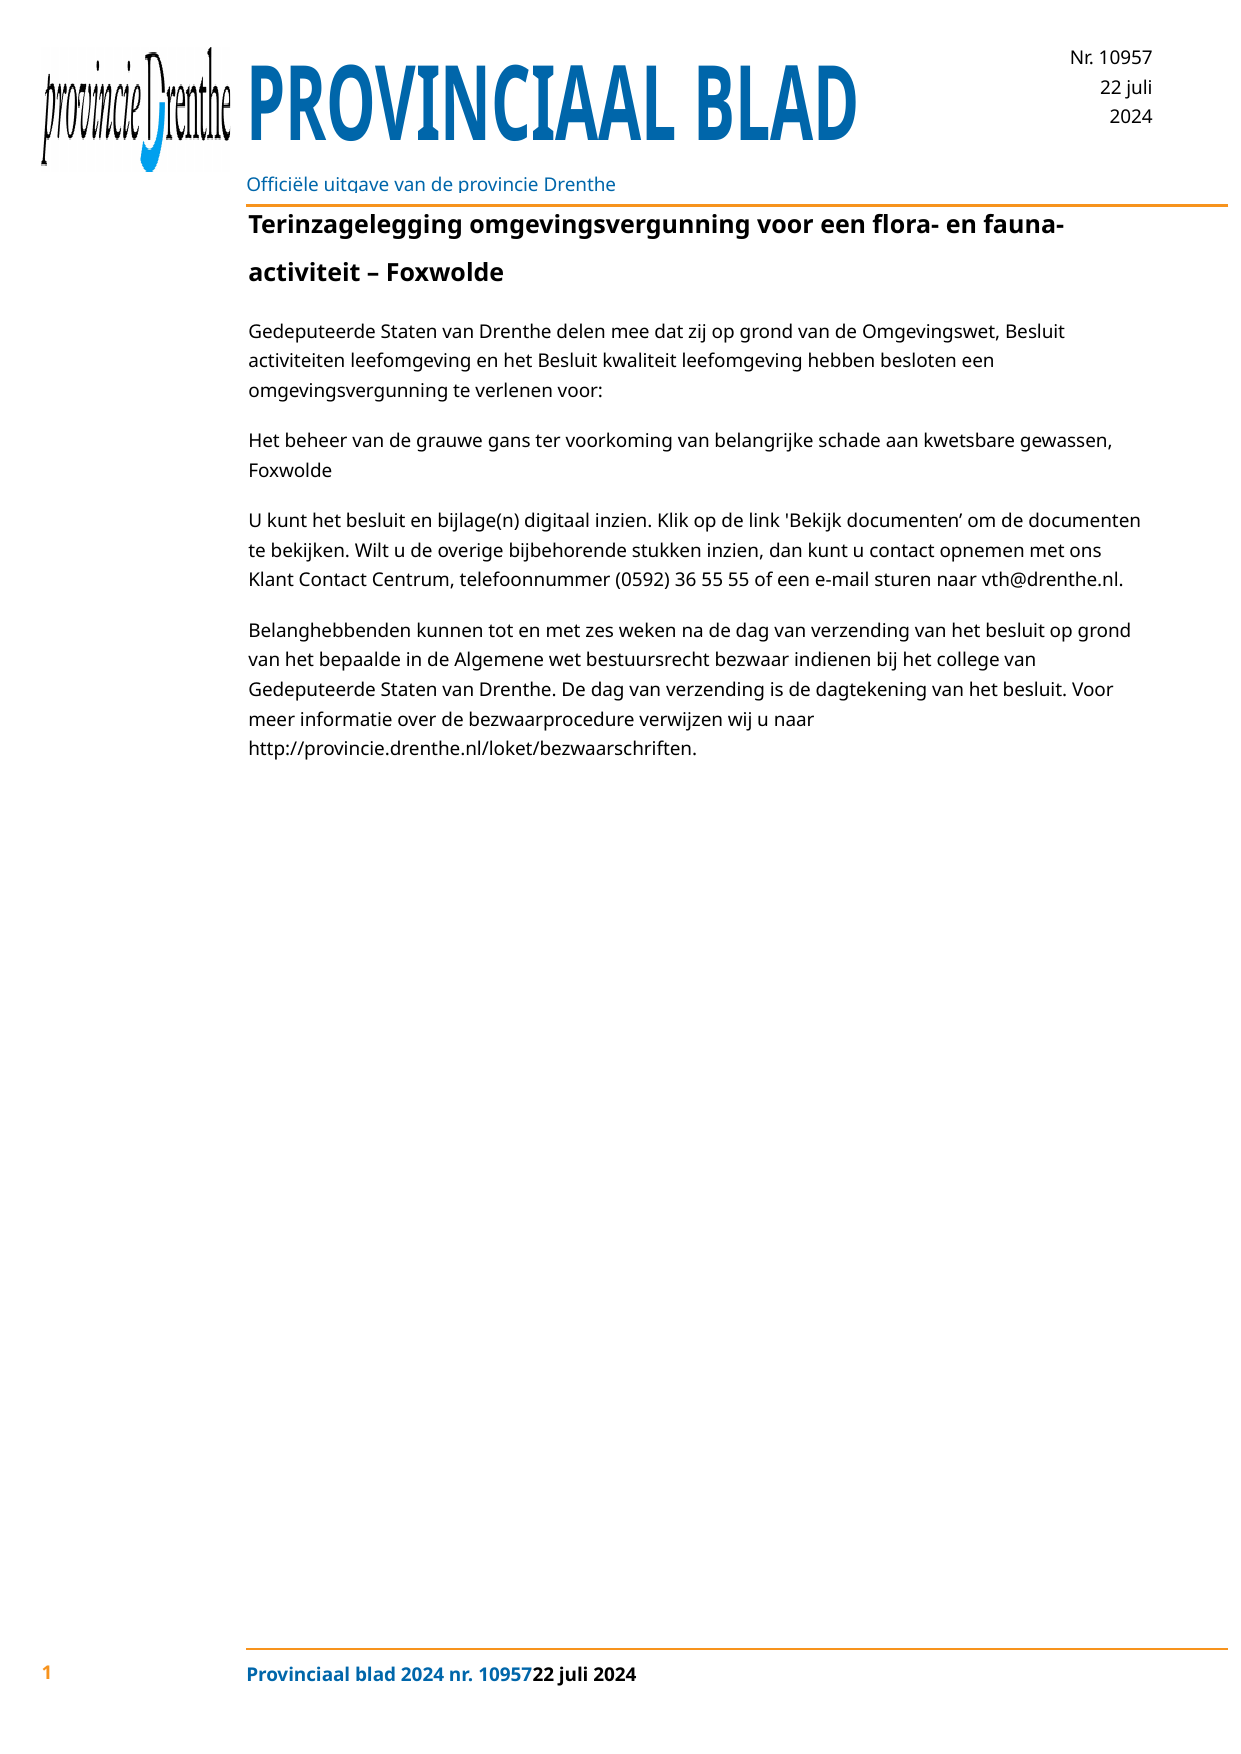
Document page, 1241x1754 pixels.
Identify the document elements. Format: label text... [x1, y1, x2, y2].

text Het beheer van de grauwe gans ter voorkoming van belangrijke schade aan kwetsbare gewassen, Foxwolde [248, 427, 1152, 483]
text Gedeputeerde Staten van Drenthe delen mee dat zij op grond van de Omgevingswet, Besluit activiteiten leefomgeving en het Besluit kwaliteit leefomgeving hebben besloten een omgevingsvergunning te verlenen voor: [248, 318, 1152, 403]
text Terinzagelegging omgevingsvergunning voor een flora- en fauna-activiteit – Foxwolde [248, 207, 1152, 288]
text Belanghebbenden kunnen tot en met zes weken na de dag van verzending van het besluit op grond van het bepaalde in de Algemene wet bestuursrecht bezwaar indienen bij het college van Gedeputeerde Staten van Drenthe. De dag van verzending is de dagtekening van het besluit. Voor meer informatie over de bezwaarprocedure verwijzen wij u naar http://provincie.drenthe.nl/loket/bezwaarschriften. [248, 617, 1152, 761]
text U kunt het besluit en bijlage(n) digitaal inzien. Klik op de link 'Bekijk documenten’ om de documenten te bekijken. Wilt u de overige bijbehorende stukken inzien, dan kunt u contact opnemen met ons Klant Contact Centrum, telefoonnummer (0592) 36 55 55 of een e-mail sturen naar vth@drenthe.nl. [248, 507, 1152, 592]
picture [41, 47, 231, 172]
